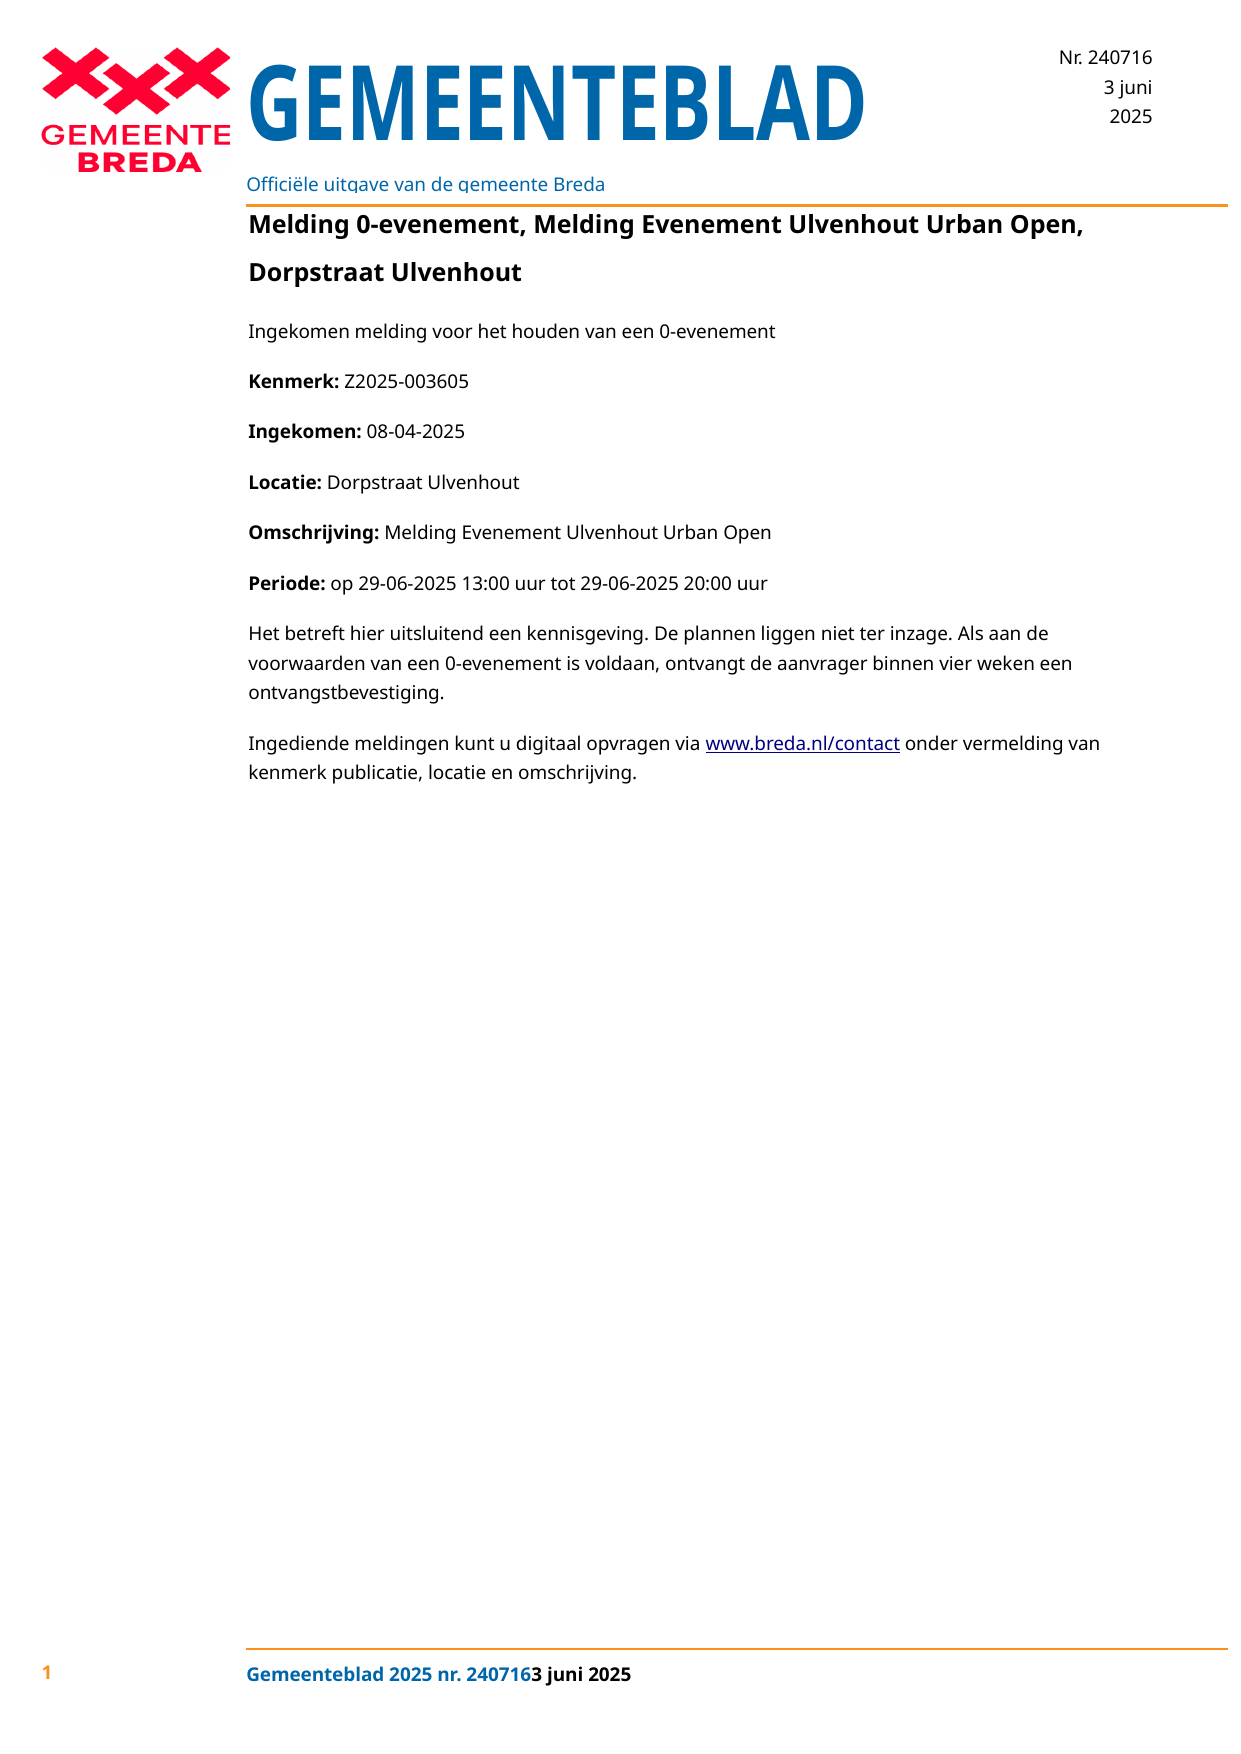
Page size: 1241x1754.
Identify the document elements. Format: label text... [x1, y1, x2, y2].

text Locatie: Dorpstraat Ulvenhout [248, 469, 1152, 495]
text Ingekomen melding voor het houden van een 0-evenement [248, 318, 1152, 344]
text Melding 0-evenement, Melding Evenement Ulvenhout Urban Open, Dorpstraat Ulvenhout [248, 207, 1152, 288]
text Periode: op 29-06-2025 13:00 uur tot 29-06-2025 20:00 uur [248, 570, 1152, 596]
text Ingediende meldingen kunt u digitaal opvragen via www.breda.nl/contact onder vermelding van kenmerk publicatie, locatie en omschrijving. [248, 730, 1152, 785]
text Omschrijving: Melding Evenement Ulvenhout Urban Open [248, 519, 1152, 545]
picture [41, 47, 231, 172]
text Ingekomen: 08-04-2025 [248, 419, 1152, 444]
text Het betreft hier uitsluitend een kennisgeving. De plannen liggen niet ter inzage. Als aan de voorwaarden van een 0-evenement is voldaan, ontvangt de aanvrager binnen vier weken een ontvangstbevestiging. [248, 620, 1152, 705]
text Kenmerk: Z2025-003605 [248, 368, 1152, 394]
